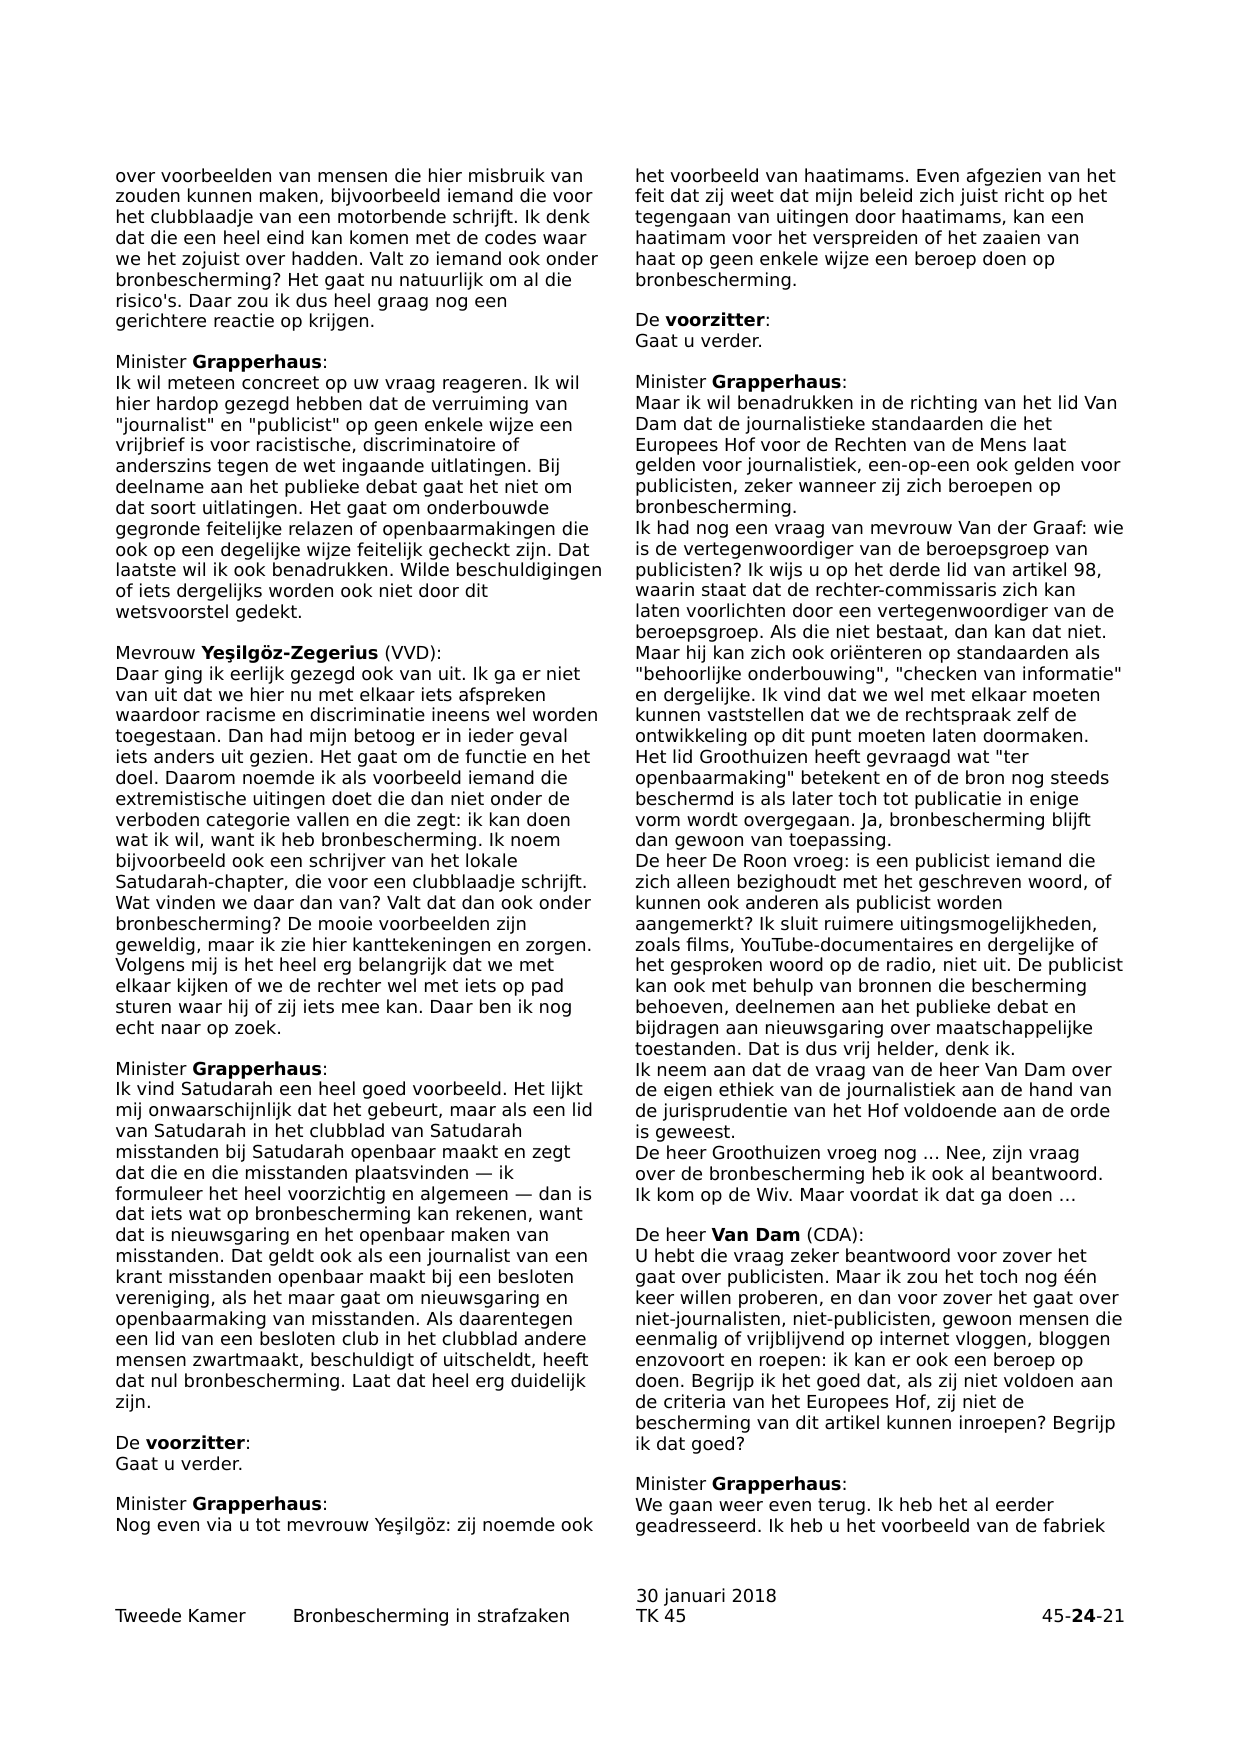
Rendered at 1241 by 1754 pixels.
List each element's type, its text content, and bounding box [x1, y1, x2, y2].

text Gaat u verder. [635, 331, 1125, 352]
text Nog even via u tot mevrouw Yeşilgöz: zij noemde ook [115, 1515, 605, 1536]
text Minister Grapperhaus: [115, 1058, 605, 1079]
text Daar ging ik eerlijk gezegd ook van uit. Ik ga er niet van uit dat we hier nu met elkaar iets afspreken waardoor racisme en discriminatie ineens wel worden toegestaan. Dan had mijn betoog er in ieder geval iets anders uit gezien. Het gaat om de functie en het doel. Daarom noemde ik als voorbeeld iemand die extremistische uitingen doet die dan niet onder de verboden categorie vallen en die zegt: ik kan doen wat ik wil, want ik heb bronbescherming. Ik noem bijvoorbeeld ook een schrijver van het lokale Satudarah-chapter, die voor een clubblaadje schrijft. Wat vinden we daar dan van? Valt dat dan ook onder bronbescherming? De mooie voorbeelden zijn geweldig, maar ik zie hier kanttekeningen en zorgen. Volgens mij is het heel erg belangrijk dat we met elkaar kijken of we de rechter wel met iets op pad sturen waar hij of zij iets mee kan. Daar ben ik nog echt naar op zoek. [115, 663, 605, 1038]
text De heer De Roon vroeg: is een publicist iemand die zich alleen bezighoudt met het geschreven woord, of kunnen ook anderen als publicist worden aangemerkt? Ik sluit ruimere uitingsmogelijkheden, zoals films, YouTube-documentaires en dergelijke of het gesproken woord op de radio, niet uit. De publicist kan ook met behulp van bronnen die bescherming behoeven, deelnemen aan het publieke debat en bijdragen aan nieuwsgaring over maatschappelijke toestanden. Dat is dus vrij helder, denk ik. [635, 851, 1125, 1059]
text De heer Groothuizen vroeg nog ... Nee, zijn vraag over de bronbescherming heb ik ook al beantwoord. [635, 1143, 1125, 1184]
text Maar ik wil benadrukken in de richting van het lid Van Dam dat de journalistieke standaarden die het Europees Hof voor de Rechten van de Mens laat gelden voor journalistiek, een-op-een ook gelden voor publicisten, zeker wanneer zij zich beroepen op bronbescherming. [635, 393, 1125, 518]
text Ik vind Satudarah een heel goed voorbeeld. Het lijkt mij onwaarschijnlijk dat het gebeurt, maar als een lid van Satudarah in het clubblad van Satudarah misstanden bij Satudarah openbaar maakt en zegt dat die en die misstanden plaatsvinden — ik formuleer het heel voorzichtig en algemeen — dan is dat iets wat op bronbescherming kan rekenen, want dat is nieuwsgaring en het openbaar maken van misstanden. Dat geldt ook als een journalist van een krant misstanden openbaar maakt bij een besloten vereniging, als het maar gaat om nieuwsgaring en openbaarmaking van misstanden. Als daarentegen een lid van een besloten club in het clubblad andere mensen zwartmaakt, beschuldigt of uitscheldt, heeft dat nul bronbescherming. Laat dat heel erg duidelijk zijn. [115, 1079, 605, 1412]
text De voorzitter: [115, 1432, 605, 1453]
text over voorbeelden van mensen die hier misbruik van zouden kunnen maken, bijvoorbeeld iemand die voor het clubblaadje van een motorbende schrijft. Ik denk dat die een heel eind kan komen met de codes waar we het zojuist over hadden. Valt zo iemand ook onder bronbescherming? Het gaat nu natuurlijk om al die risico's. Daar zou ik dus heel graag nog een gerichtere reactie op krijgen. [115, 165, 605, 332]
text De voorzitter: [635, 310, 1125, 331]
text Het lid Groothuizen heeft gevraagd wat "ter openbaarmaking" betekent en of de bron nog steeds beschermd is als later toch tot publicatie in enige vorm wordt overgegaan. Ja, bronbescherming blijft dan gewoon van toepassing. [635, 747, 1125, 851]
text We gaan weer even terug. Ik heb het al eerder geadresseerd. Ik heb u het voorbeeld van de fabriek [635, 1495, 1125, 1537]
text het voorbeeld van haatimams. Even afgezien van het feit dat zij weet dat mijn beleid zich juist richt op het tegengaan van uitingen door haatimams, kan een haatimam voor het verspreiden of het zaaien van haat op geen enkele wijze een beroep doen op bronbescherming. [635, 165, 1125, 290]
text Minister Grapperhaus: [635, 372, 1125, 393]
text Gaat u verder. [115, 1453, 605, 1474]
text Mevrouw Yeşilgöz-Zegerius (VVD): [115, 643, 605, 663]
text U hebt die vraag zeker beantwoord voor zover het gaat over publicisten. Maar ik zou het toch nog één keer willen proberen, en dan voor zover het gaat over niet-journalisten, niet-publicisten, gewoon mensen die eenmalig of vrijblijvend op internet vloggen, bloggen enzovoort en roepen: ik kan er ook een beroep op doen. Begrijp ik het goed dat, als zij niet voldoen aan de criteria van het Europees Hof, zij niet de bescherming van dit artikel kunnen inroepen? Begrijp ik dat goed? [635, 1246, 1125, 1454]
text Minister Grapperhaus: [115, 1494, 605, 1515]
text Ik kom op de Wiv. Maar voordat ik dat ga doen … [635, 1184, 1125, 1205]
text Minister Grapperhaus: [115, 352, 605, 373]
text De heer Van Dam (CDA): [635, 1225, 1125, 1246]
text Ik had nog een vraag van mevrouw Van der Graaf: wie is de vertegenwoordiger van de beroepsgroep van publicisten? Ik wijs u op het derde lid van artikel 98, waarin staat dat de rechter-commissaris zich kan laten voorlichten door een vertegenwoordiger van de beroepsgroep. Als die niet bestaat, dan kan dat niet. Maar hij kan zich ook oriënteren op standaarden als "behoorlijke onderbouwing", "checken van informatie" en dergelijke. Ik vind dat we wel met elkaar moeten kunnen vaststellen dat we de rechtspraak zelf de ontwikkeling op dit punt moeten laten doormaken. [635, 518, 1125, 747]
text Ik neem aan dat de vraag van de heer Van Dam over de eigen ethiek van de journalistiek aan de hand van de jurisprudentie van het Hof voldoende aan de orde is geweest. [635, 1059, 1125, 1143]
text Minister Grapperhaus: [635, 1474, 1125, 1495]
text Ik wil meteen concreet op uw vraag reageren. Ik wil hier hardop gezegd hebben dat de verruiming van "journalist" en "publicist" op geen enkele wijze een vrijbrief is voor racistische, discriminatoire of anderszins tegen de wet ingaande uitlatingen. Bij deelname aan het publieke debat gaat het niet om dat soort uitlatingen. Het gaat om onderbouwde gegronde feitelijke relazen of openbaarmakingen die ook op een degelijke wijze feitelijk gecheckt zijn. Dat laatste wil ik ook benadrukken. Wilde beschuldigingen of iets dergelijks worden ook niet door dit wetsvoorstel gedekt. [115, 373, 605, 623]
